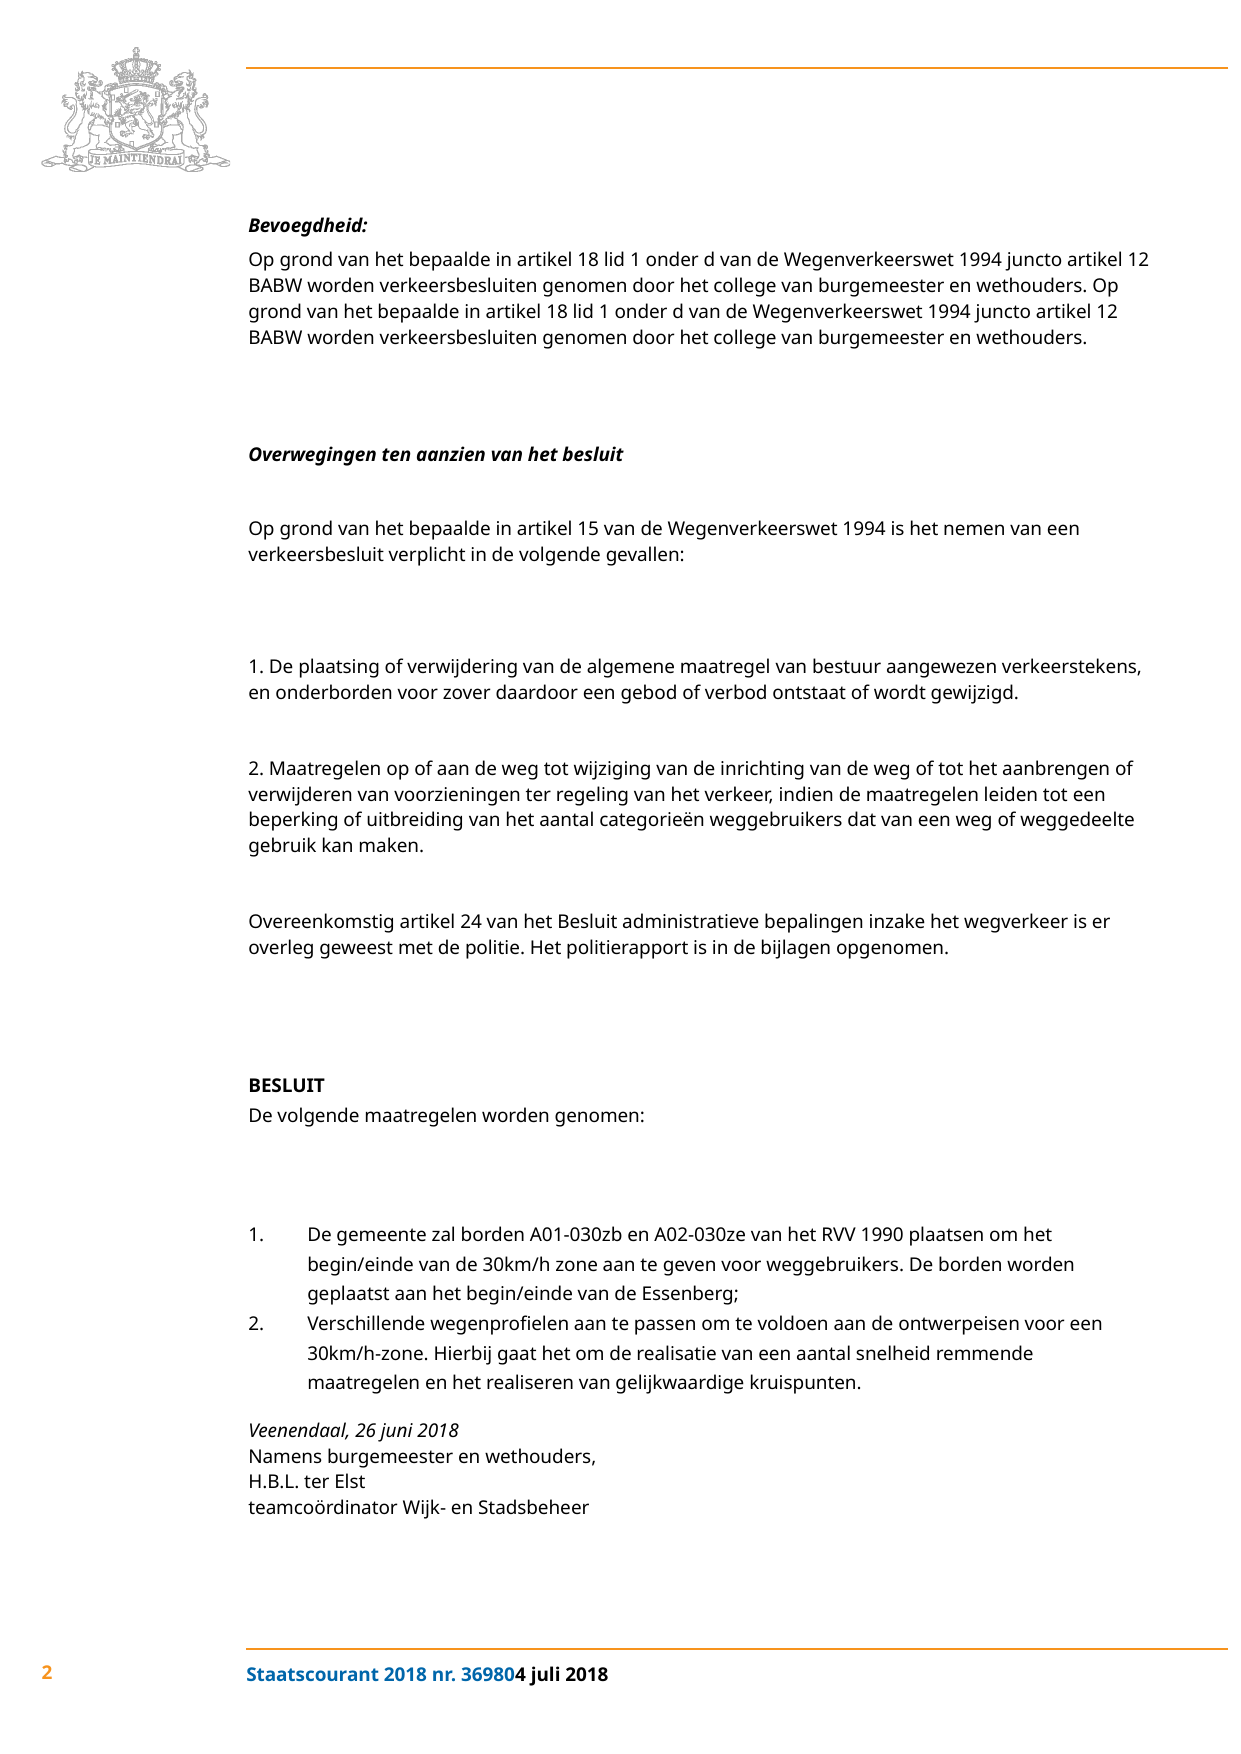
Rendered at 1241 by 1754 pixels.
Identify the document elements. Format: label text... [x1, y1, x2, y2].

text Overwegingen ten aanzien van het besluit [248, 442, 1152, 467]
text H.B.L. ter Elst [248, 1468, 1152, 1494]
text Op grond van het bepaalde in artikel 15 van de Wegenverkeerswet 1994 is het nemen van een verkeersbesluit verplicht in de volgende gevallen: [248, 515, 1152, 566]
text Namens burgemeester en wethouders, [248, 1443, 1152, 1468]
list Verschillende wegenprofielen aan te passen om te voldoen aan de ontwerpeisen voor een 30km/h-zone. Hierbij gaat het om de realisatie van een aantal snelheid remmende maatregelen en het realiseren van gelijkwaardige kruispunten. [248, 1310, 1152, 1395]
text teamcoördinator Wijk- en Stadsbeheer [248, 1494, 1152, 1520]
list De gemeente zal borden A01-030zb en A02-030ze van het RVV 1990 plaatsen om het begin/einde van de 30km/h zone aan te geven voor weggebruikers. De borden worden geplaatst aan het begin/einde van de Essenberg; [248, 1221, 1152, 1306]
text Overeenkomstig artikel 24 van het Besluit administratieve bepalingen inzake het wegverkeer is er overleg geweest met de politie. Het politierapport is in de bijlagen opgenomen. [248, 908, 1152, 959]
text De volgende maatregelen worden genomen: [248, 1102, 1152, 1128]
text Op grond van het bepaalde in artikel 18 lid 1 onder d van de Wegenverkeerswet 1994 juncto artikel 12 BABW worden verkeersbesluiten genomen door het college van burgemeester en wethouders. Op grond van het bepaalde in artikel 18 lid 1 onder d van de Wegenverkeerswet 1994 juncto artikel 12 BABW worden verkeersbesluiten genomen door het college van burgemeester en wethouders. [248, 247, 1152, 349]
text 1. De plaatsing of verwijdering van de algemene maatregel van bestuur aangewezen verkeerstekens, en onderborden voor zover daardoor een gebod of verbod ontstaat of wordt gewijzigd. [248, 653, 1152, 705]
picture [41, 47, 231, 172]
text Veenendaal, 26 juni 2018 [248, 1417, 1152, 1443]
text 2. Maatregelen op of aan de weg tot wijziging van de inrichting van de weg of tot het aanbrengen of verwijderen van voorzieningen ter regeling van het verkeer, indien de maatregelen leiden tot een beperking of uitbreiding van het aantal categorieën weggebruikers dat van een weg of weggedeelte gebruik kan maken. [248, 755, 1152, 858]
text Bevoegdheid: [248, 213, 1152, 238]
text BESLUIT [248, 1072, 1152, 1098]
